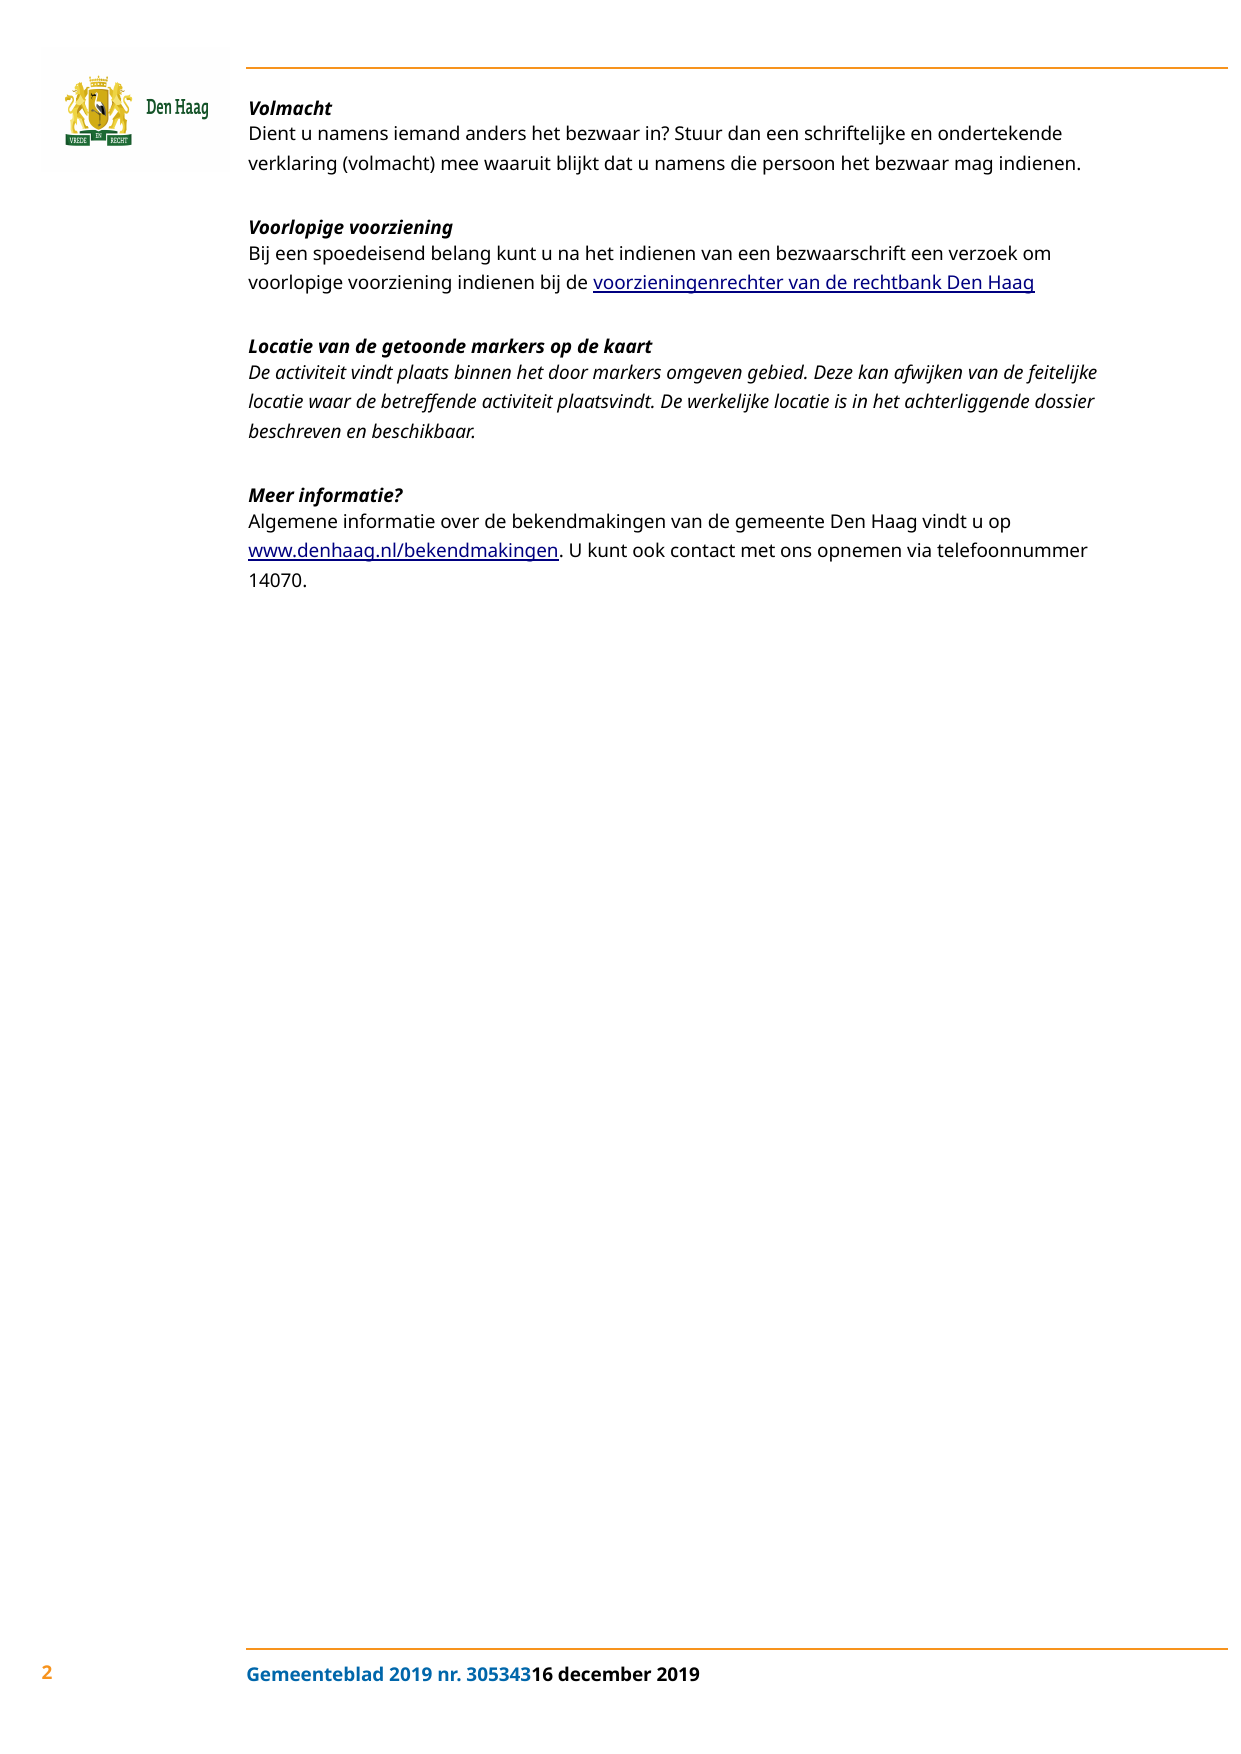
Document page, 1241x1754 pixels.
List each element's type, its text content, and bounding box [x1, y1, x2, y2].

text Volmacht [248, 95, 1152, 121]
text Algemene informatie over de bekendmakingen van de gemeente Den Haag vindt u op www.denhaag.nl/bekendmakingen. U kunt ook contact met ons opnemen via telefoonnummer 14070. [248, 508, 1152, 593]
picture [41, 47, 231, 172]
text Meer informatie? [248, 482, 1152, 508]
text Locatie van de getoonde markers op de kaart [248, 333, 1152, 359]
text Voorlopige voorziening [248, 214, 1152, 240]
text Bij een spoedeisend belang kunt u na het indienen van een bezwaarschrift een verzoek om voorlopige voorziening indienen bij de voorzieningenrechter van de rechtbank Den Haag [248, 240, 1152, 295]
text Dient u namens iemand anders het bezwaar in? Stuur dan een schriftelijke en ondertekende verklaring (volmacht) mee waaruit blijkt dat u namens die persoon het bezwaar mag indienen. [248, 121, 1152, 176]
text De activiteit vindt plaats binnen het door markers omgeven gebied. Deze kan afwijken van de feitelijke locatie waar de betreffende activiteit plaatsvindt. De werkelijke locatie is in het achterliggende dossier beschreven en beschikbaar. [248, 359, 1152, 444]
